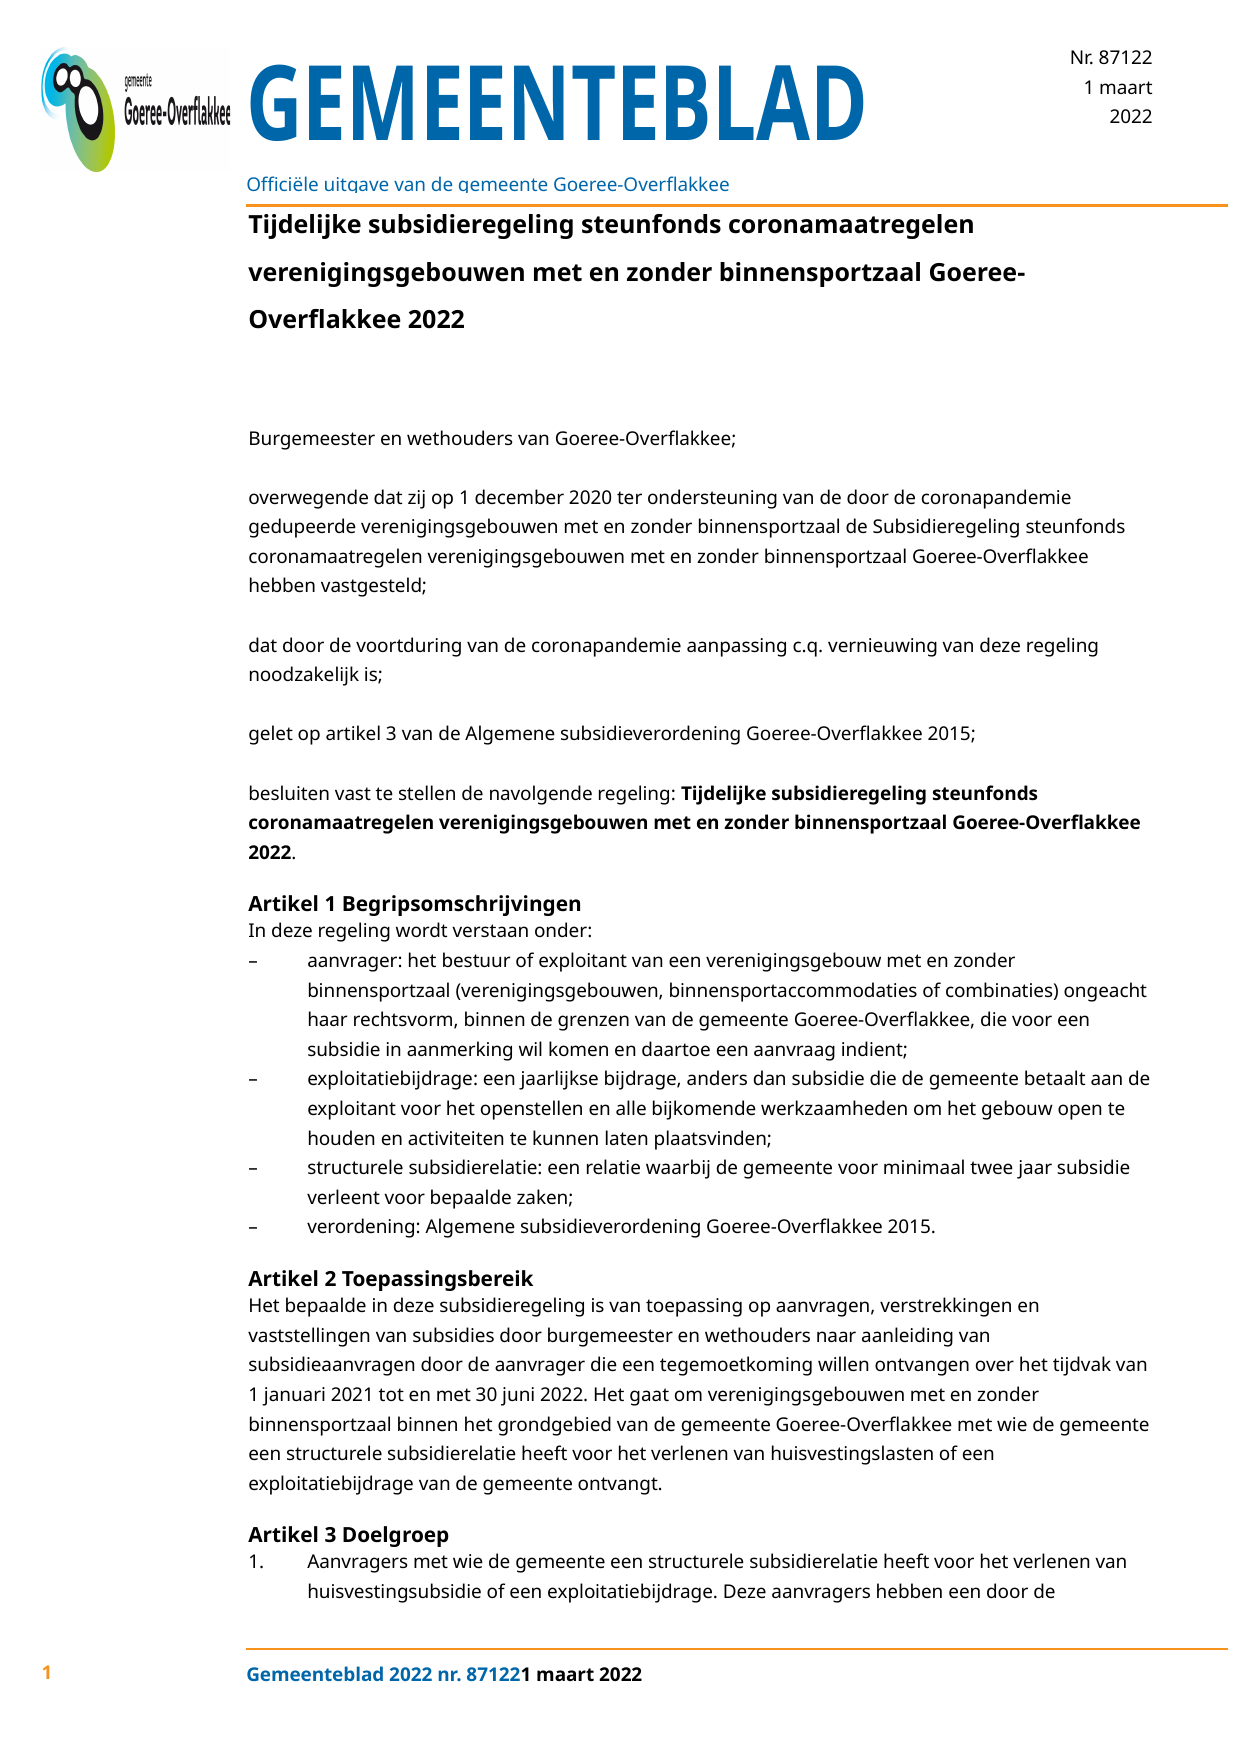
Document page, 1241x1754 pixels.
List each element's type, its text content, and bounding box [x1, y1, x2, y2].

text overwegende dat zij op 1 december 2020 ter ondersteuning van de door de coronapandemie gedupeerde verenigingsgebouwen met en zonder binnensportzaal de Subsidieregeling steunfonds coronamaatregelen verenigingsgebouwen met en zonder binnensportzaal Goeree-Overflakkee hebben vastgesteld; [248, 484, 1152, 598]
text Tijdelijke subsidieregeling steunfonds coronamaatregelen verenigingsgebouwen met en zonder binnensportzaal Goeree-Overflakkee 2022 [248, 207, 1152, 336]
text gelet op artikel 3 van de Algemene subsidieverordening Goeree-Overflakkee 2015; [248, 721, 1152, 746]
list verordening: Algemene subsidieverordening Goeree-Overflakkee 2015. [248, 1213, 1152, 1239]
text In deze regeling wordt verstaan onder: [248, 918, 1152, 943]
list aanvrager: het bestuur of exploitant van een verenigingsgebouw met en zonder binnensportzaal (verenigingsgebouwen, binnensportaccommodaties of combinaties) ongeacht haar rechtsvorm, binnen de grenzen van de gemeente Goeree-Overflakkee, die voor een subsidie in aanmerking wil komen en daartoe een aanvraag indient; [248, 947, 1152, 1062]
picture [41, 47, 231, 172]
list structurele subsidierelatie: een relatie waarbij de gemeente voor minimaal twee jaar subsidie verleent voor bepaalde zaken; [248, 1154, 1152, 1210]
list exploitatiebijdrage: een jaarlijkse bijdrage, anders dan subsidie die de gemeente betaalt aan de exploitant voor het openstellen en alle bijkomende werkzaamheden om het gebouw open te houden en activiteiten te kunnen laten plaatsvinden; [248, 1066, 1152, 1151]
list Aanvragers met wie de gemeente een structurele subsidierelatie heeft voor het verlenen van huisvestingsubsidie of een exploitatiebijdrage. Deze aanvragers hebben een door de [248, 1549, 1152, 1604]
text Artikel 1 Begripsomschrijvingen [248, 889, 1152, 918]
text dat door de voortduring van de coronapandemie aanpassing c.q. vernieuwing van deze regeling noodzakelijk is; [248, 632, 1152, 687]
text besluiten vast te stellen de navolgende regeling: Tijdelijke subsidieregeling steunfonds coronamaatregelen verenigingsgebouwen met en zonder binnensportzaal Goeree-Overflakkee 2022. [248, 780, 1152, 864]
text Burgemeester en wethouders van Goeree-Overflakkee; [248, 425, 1152, 450]
text Artikel 2 Toepassingsbereik [248, 1264, 1152, 1292]
text Het bepaalde in deze subsidieregeling is van toepassing op aanvragen, verstrekkingen en vaststellingen van subsidies door burgemeester en wethouders naar aanleiding van subsidieaanvragen door de aanvrager die een tegemoetkoming willen ontvangen over het tijdvak van 1 januari 2021 tot en met 30 juni 2022. Het gaat om verenigingsgebouwen met en zonder binnensportzaal binnen het grondgebied van de gemeente Goeree-Overflakkee met wie de gemeente een structurele subsidierelatie heeft voor het verlenen van huisvestingslasten of een exploitatiebijdrage van de gemeente ontvangt. [248, 1292, 1152, 1496]
text Artikel 3 Doelgroep [248, 1520, 1152, 1549]
